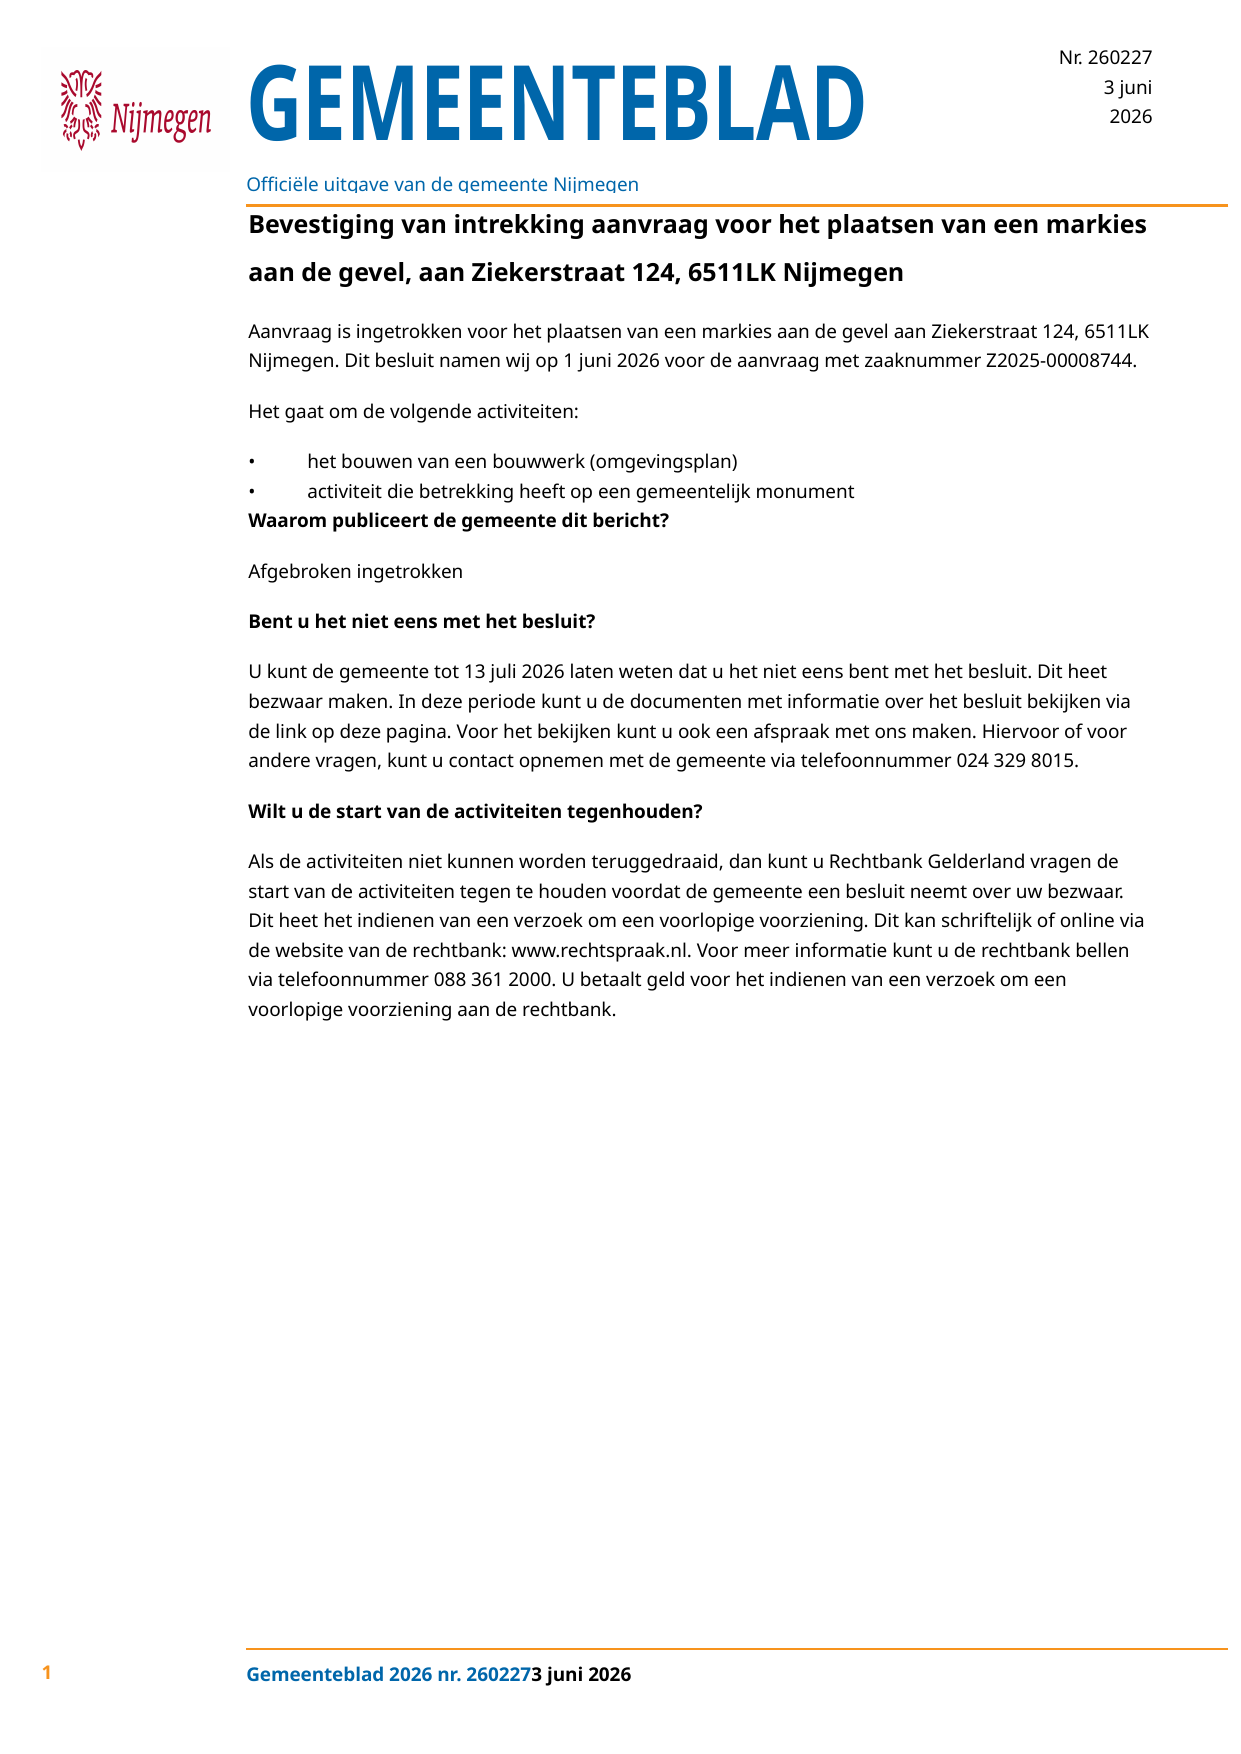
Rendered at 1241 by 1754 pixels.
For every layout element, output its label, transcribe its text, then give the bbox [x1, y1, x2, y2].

text Waarom publiceert de gemeente dit bericht? [248, 507, 1152, 533]
text Het gaat om de volgende activiteiten: [248, 398, 1152, 424]
text Bent u het niet eens met het besluit? [248, 608, 1152, 634]
list het bouwen van een bouwwerk (omgevingsplan) [248, 448, 1152, 474]
text Afgebroken ingetrokken [248, 558, 1152, 584]
list activiteit die betrekking heeft op een gemeentelijk monument [248, 478, 1152, 504]
picture [41, 47, 231, 172]
text Als de activiteiten niet kunnen worden teruggedraaid, dan kunt u Rechtbank Gelderland vragen de start van de activiteiten tegen te houden voordat de gemeente een besluit neemt over uw bezwaar. Dit heet het indienen van een verzoek om een voorlopige voorziening. Dit kan schriftelijk of online via de website van de rechtbank: www.rechtspraak.nl. Voor meer informatie kunt u de rechtbank bellen via telefoonnummer 088 361 2000. U betaalt geld voor het indienen van een verzoek om een voorlopige voorziening aan de rechtbank. [248, 848, 1152, 1022]
text Bevestiging van intrekking aanvraag voor het plaatsen van een markies aan de gevel, aan Ziekerstraat 124, 6511LK Nijmegen [248, 207, 1152, 288]
text U kunt de gemeente tot 13 juli 2026 laten weten dat u het niet eens bent met het besluit. Dit heet bezwaar maken. In deze periode kunt u de documenten met informatie over het besluit bekijken via de link op deze pagina. Voor het bekijken kunt u ook een afspraak met ons maken. Hiervoor of voor andere vragen, kunt u contact opnemen met de gemeente via telefoonnummer 024 329 8015. [248, 659, 1152, 773]
text Aanvraag is ingetrokken voor het plaatsen van een markies aan de gevel aan Ziekerstraat 124, 6511LK Nijmegen. Dit besluit namen wij op 1 juni 2026 voor de aanvraag met zaaknummer Z2025-00008744. [248, 318, 1152, 373]
text Wilt u de start van de activiteiten tegenhouden? [248, 798, 1152, 824]
